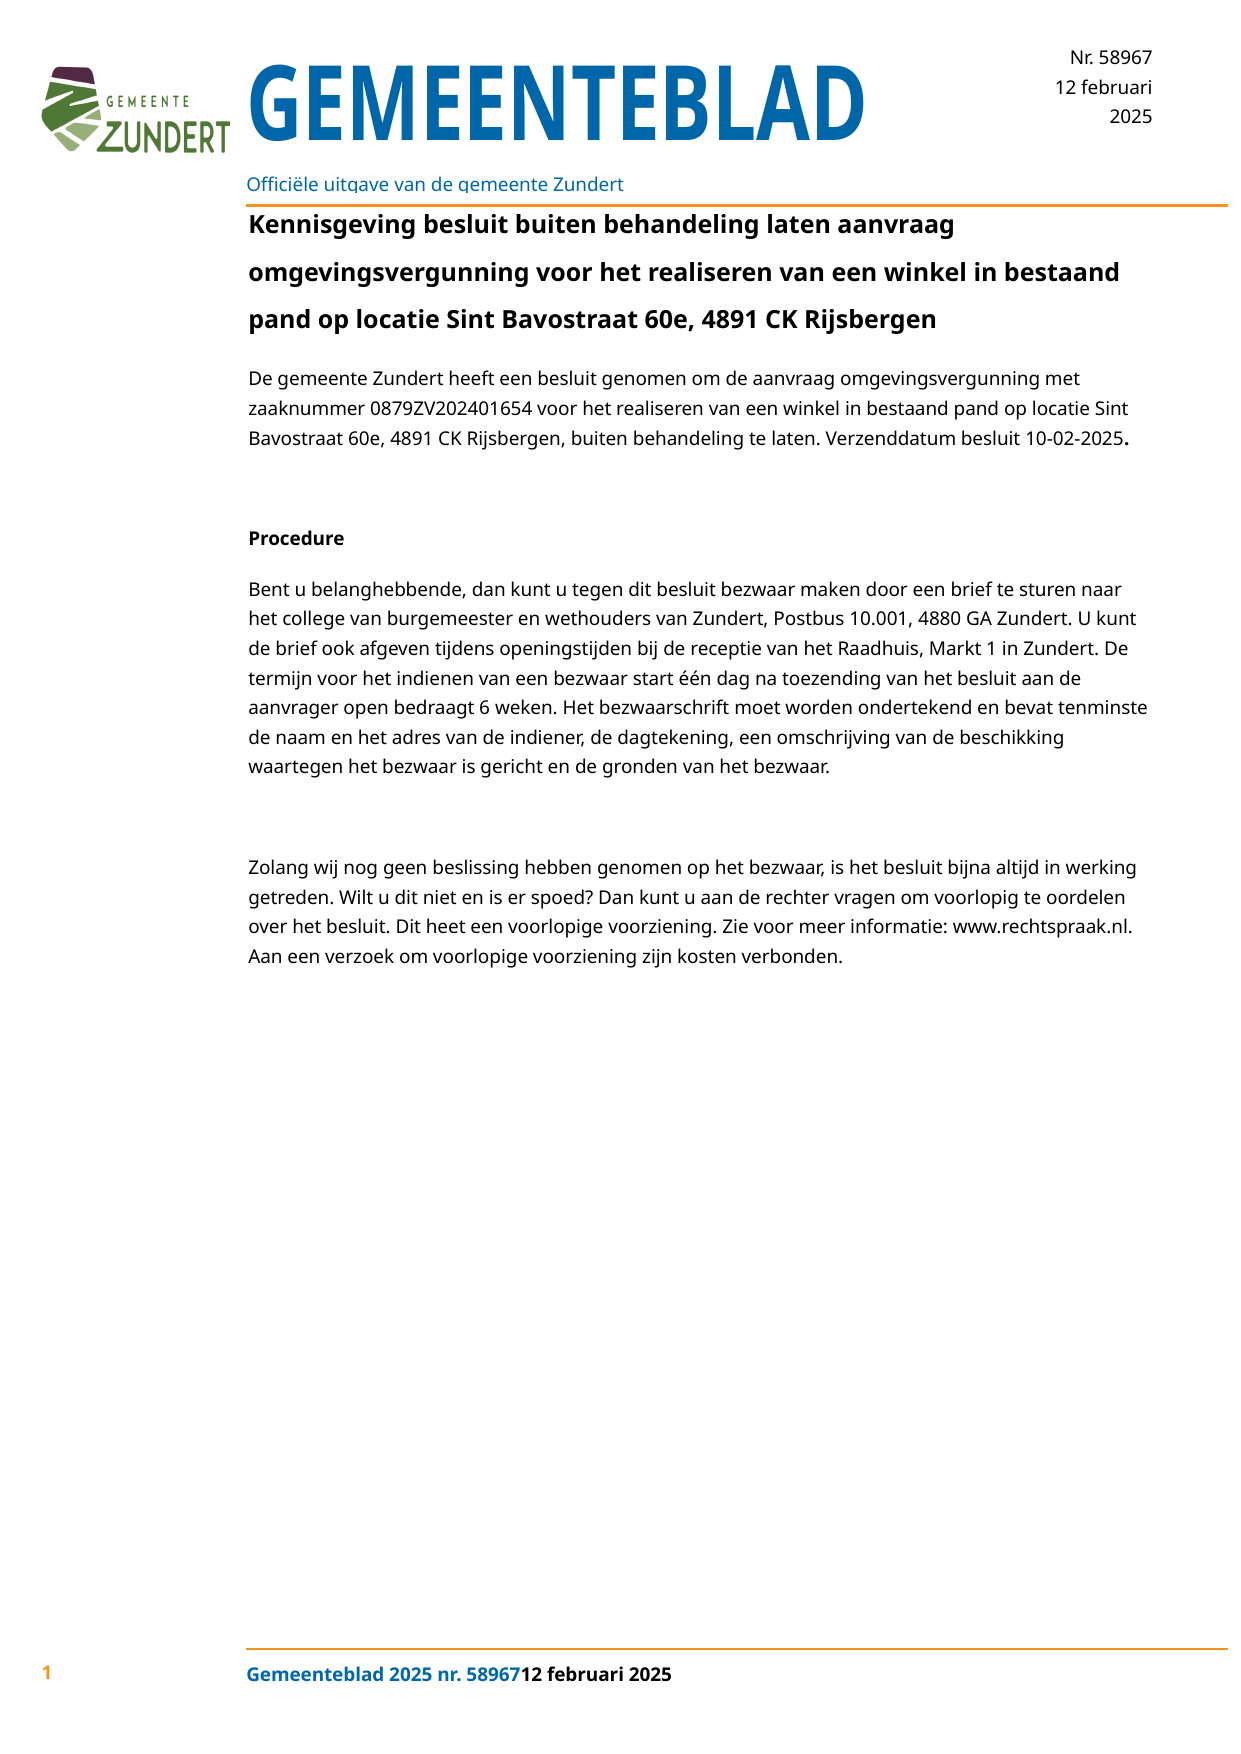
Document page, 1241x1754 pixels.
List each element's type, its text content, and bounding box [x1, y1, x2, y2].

text Bent u belanghebbende, dan kunt u tegen dit besluit bezwaar maken door een brief te sturen naar het college van burgemeester en wethouders van Zundert, Postbus 10.001, 4880 GA Zundert. U kunt de brief ook afgeven tijdens openingstijden bij de receptie van het Raadhuis, Markt 1 in Zundert. De termijn voor het indienen van een bezwaar start één dag na toezending van het besluit aan de aanvrager open bedraagt 6 weken. Het bezwaarschrift moet worden ondertekend en bevat tenminste de naam en het adres van de indiener, de dagtekening, een omschrijving van de beschikking waartegen het bezwaar is gericht en de gronden van het bezwaar. [248, 576, 1152, 779]
text Kennisgeving besluit buiten behandeling laten aanvraag omgevingsvergunning voor het realiseren van een winkel in bestaand pand op locatie Sint Bavostraat 60e, 4891 CK Rijsbergen [248, 207, 1152, 336]
text Procedure [248, 526, 1152, 551]
text Zolang wij nog geen beslissing hebben genomen op het bezwaar, is het besluit bijna altijd in werking getreden. Wilt u dit niet en is er spoed? Dan kunt u aan de rechter vragen om voorlopig te oordelen over het besluit. Dit heet een voorlopige voorziening. Zie voor meer informatie: www.rechtspraak.nl. Aan een verzoek om voorlopige voorziening zijn kosten verbonden. [248, 854, 1152, 969]
picture [41, 47, 231, 172]
text De gemeente Zundert heeft een besluit genomen om de aanvraag omgevingsvergunning met zaaknummer 0879ZV202401654 voor het realiseren van een winkel in bestaand pand op locatie Sint Bavostraat 60e, 4891 CK Rijsbergen, buiten behandeling te laten. Verzenddatum besluit 10-02-2025. [248, 366, 1152, 450]
